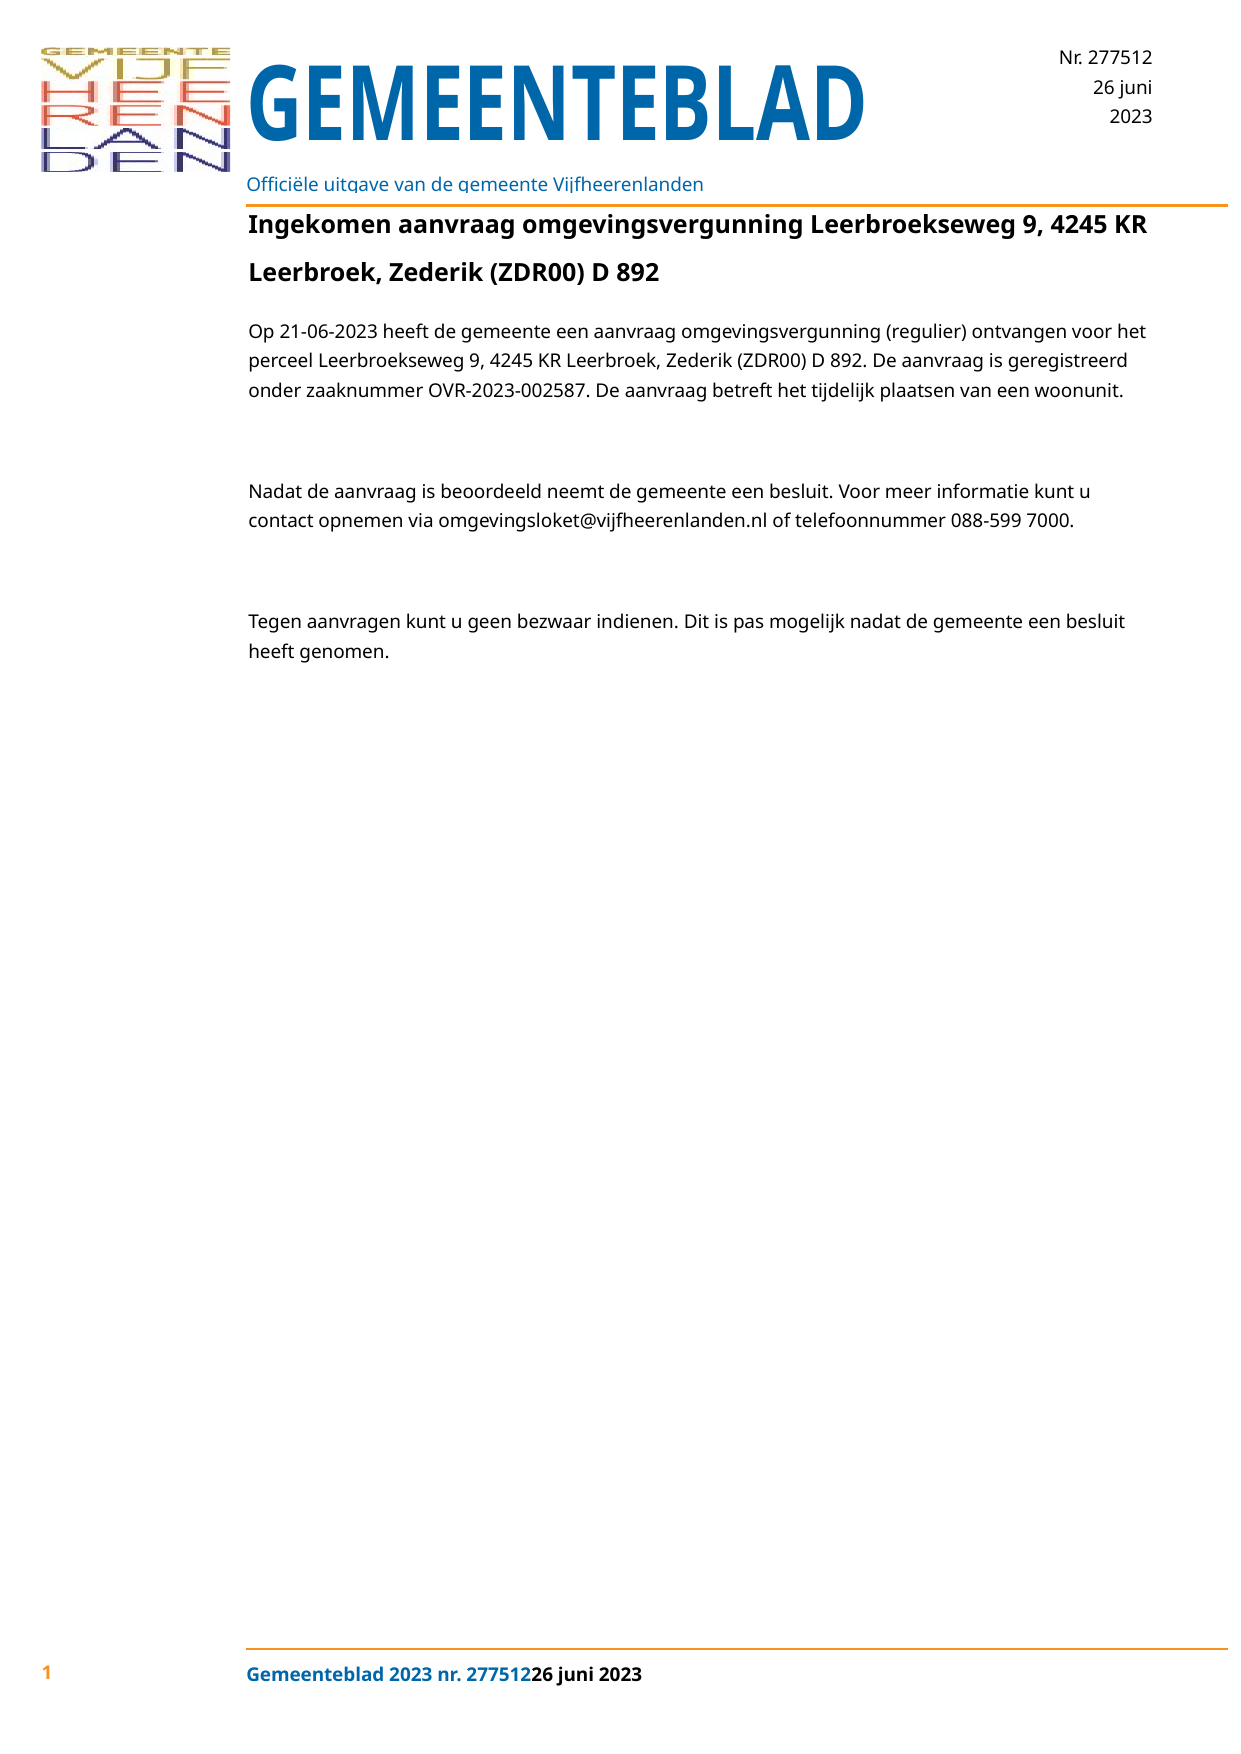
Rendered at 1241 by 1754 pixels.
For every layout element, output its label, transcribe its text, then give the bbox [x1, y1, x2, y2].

text Tegen aanvragen kunt u geen bezwaar indienen. Dit is pas mogelijk nadat de gemeente een besluit heeft genomen. [248, 608, 1152, 664]
text Op 21-06-2023 heeft de gemeente een aanvraag omgevingsvergunning (regulier) ontvangen voor het perceel Leerbroekseweg 9, 4245 KR Leerbroek, Zederik (ZDR00) D 892. De aanvraag is geregistreerd onder zaaknummer OVR-2023-002587. De aanvraag betreft het tijdelijk plaatsen van een woonunit. [248, 318, 1152, 403]
text Nadat de aanvraag is beoordeeld neemt de gemeente een besluit. Voor meer informatie kunt u contact opnemen via omgevingsloket@vijfheerenlanden.nl of telefoonnummer 088-599 7000. [248, 478, 1152, 533]
picture [41, 47, 231, 172]
text Ingekomen aanvraag omgevingsvergunning Leerbroekseweg 9, 4245 KR Leerbroek, Zederik (ZDR00) D 892 [248, 207, 1152, 288]
